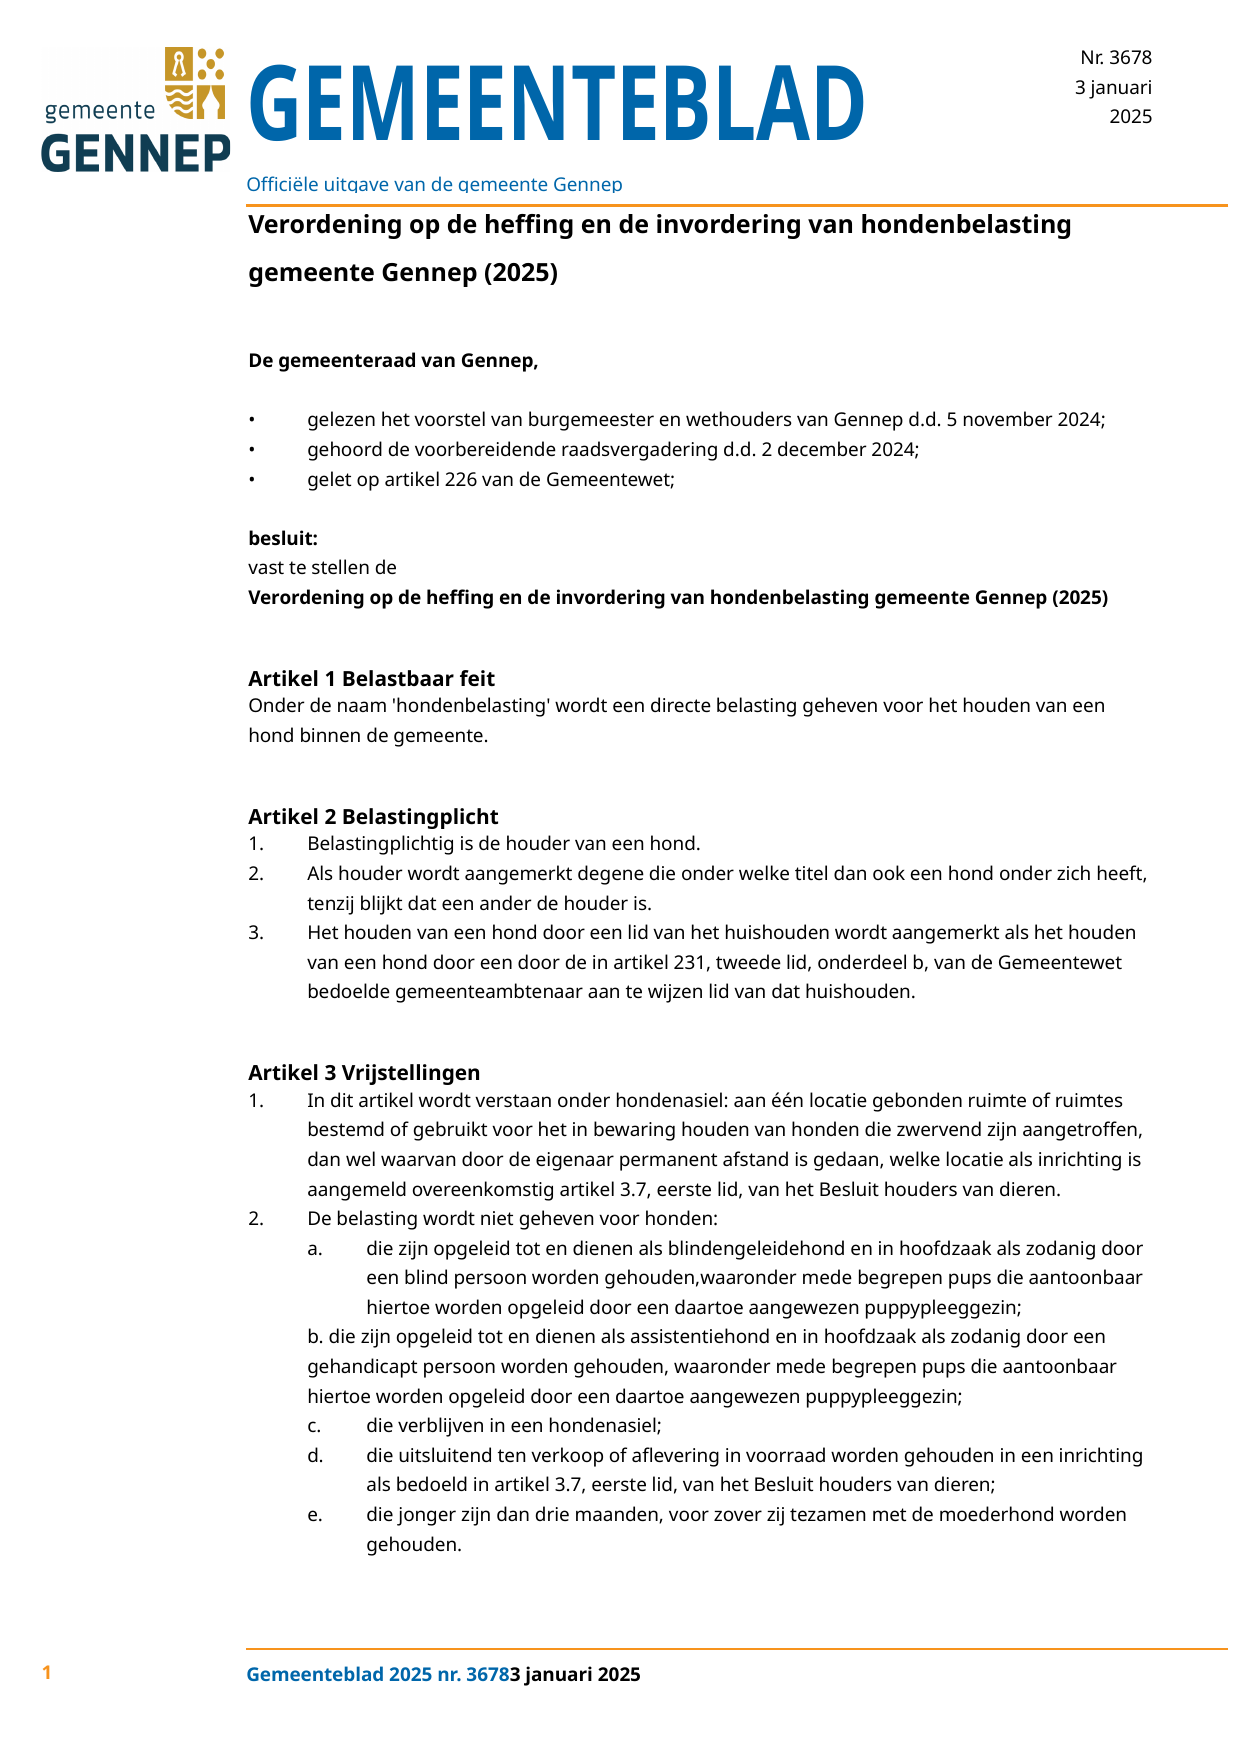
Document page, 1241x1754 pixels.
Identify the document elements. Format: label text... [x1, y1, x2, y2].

list b. die zijn opgeleid tot en dienen als assistentiehond en in hoofdzaak als zodanig door een gehandicapt persoon worden gehouden, waaronder mede begrepen pups die aantoonbaar hiertoe worden opgeleid door een daartoe aangewezen puppypleeggezin; [248, 1324, 1152, 1408]
text De gemeenteraad van Gennep, [248, 347, 1152, 373]
list die zijn opgeleid tot en dienen als blindengeleidehond en in hoofdzaak als zodanig door een blind persoon worden gehouden,waaronder mede begrepen pups die aantoonbaar hiertoe worden opgeleid door een daartoe aangewezen puppypleeggezin; [307, 1235, 1152, 1320]
text Artikel 3 Vrijstellingen [248, 1058, 1152, 1087]
list die jonger zijn dan drie maanden, voor zover zij tezamen met de moederhond worden gehouden. [307, 1501, 1152, 1556]
list Als houder wordt aangemerkt degene die onder welke titel dan ook een hond onder zich heeft, tenzij blijkt dat een ander de houder is. [248, 860, 1152, 916]
text Verordening op de heffing en de invordering van hondenbelasting gemeente Gennep (2025) [248, 584, 1152, 610]
text Verordening op de heffing en de invordering van hondenbelasting gemeente Gennep (2025) [248, 207, 1152, 288]
text Artikel 2 Belastingplicht [248, 802, 1152, 831]
list De belasting wordt niet geheven voor honden: [248, 1205, 1152, 1231]
list die uitsluitend ten verkoop of aflevering in voorraad worden gehouden in een inrichting als bedoeld in artikel 3.7, eerste lid, van het Besluit houders van dieren; [307, 1442, 1152, 1497]
list Het houden van een hond door een lid van het huishouden wordt aangemerkt als het houden van een hond door een door de in artikel 231, tweede lid, onderdeel b, van de Gemeentewet bedoelde gemeenteambtenaar aan te wijzen lid van dat huishouden. [248, 919, 1152, 1004]
list gelezen het voorstel van burgemeester en wethouders van Gennep d.d. 5 november 2024; [248, 407, 1152, 432]
list In dit artikel wordt verstaan onder hondenasiel: aan één locatie gebonden ruimte of ruimtes bestemd of gebruikt voor het in bewaring houden van honden die zwervend zijn aangetroffen, dan wel waarvan door de eigenaar permanent afstand is gedaan, welke locatie als inrichting is aangemeld overeenkomstig artikel 3.7, eerste lid, van het Besluit houders van dieren. [248, 1087, 1152, 1201]
text vast te stellen de [248, 554, 1152, 580]
text Artikel 1 Belastbaar feit [248, 664, 1152, 693]
picture [41, 47, 231, 172]
text besluit: [248, 525, 1152, 551]
text Onder de naam 'hondenbelasting' wordt een directe belasting geheven voor het houden van een hond binnen de gemeente. [248, 693, 1152, 748]
list die verblijven in een hondenasiel; [307, 1412, 1152, 1438]
list gelet op artikel 226 van de Gemeentewet; [248, 466, 1152, 492]
list Belastingplichtig is de houder van een hond. [248, 831, 1152, 856]
list gehoord de voorbereidende raadsvergadering d.d. 2 december 2024; [248, 436, 1152, 462]
